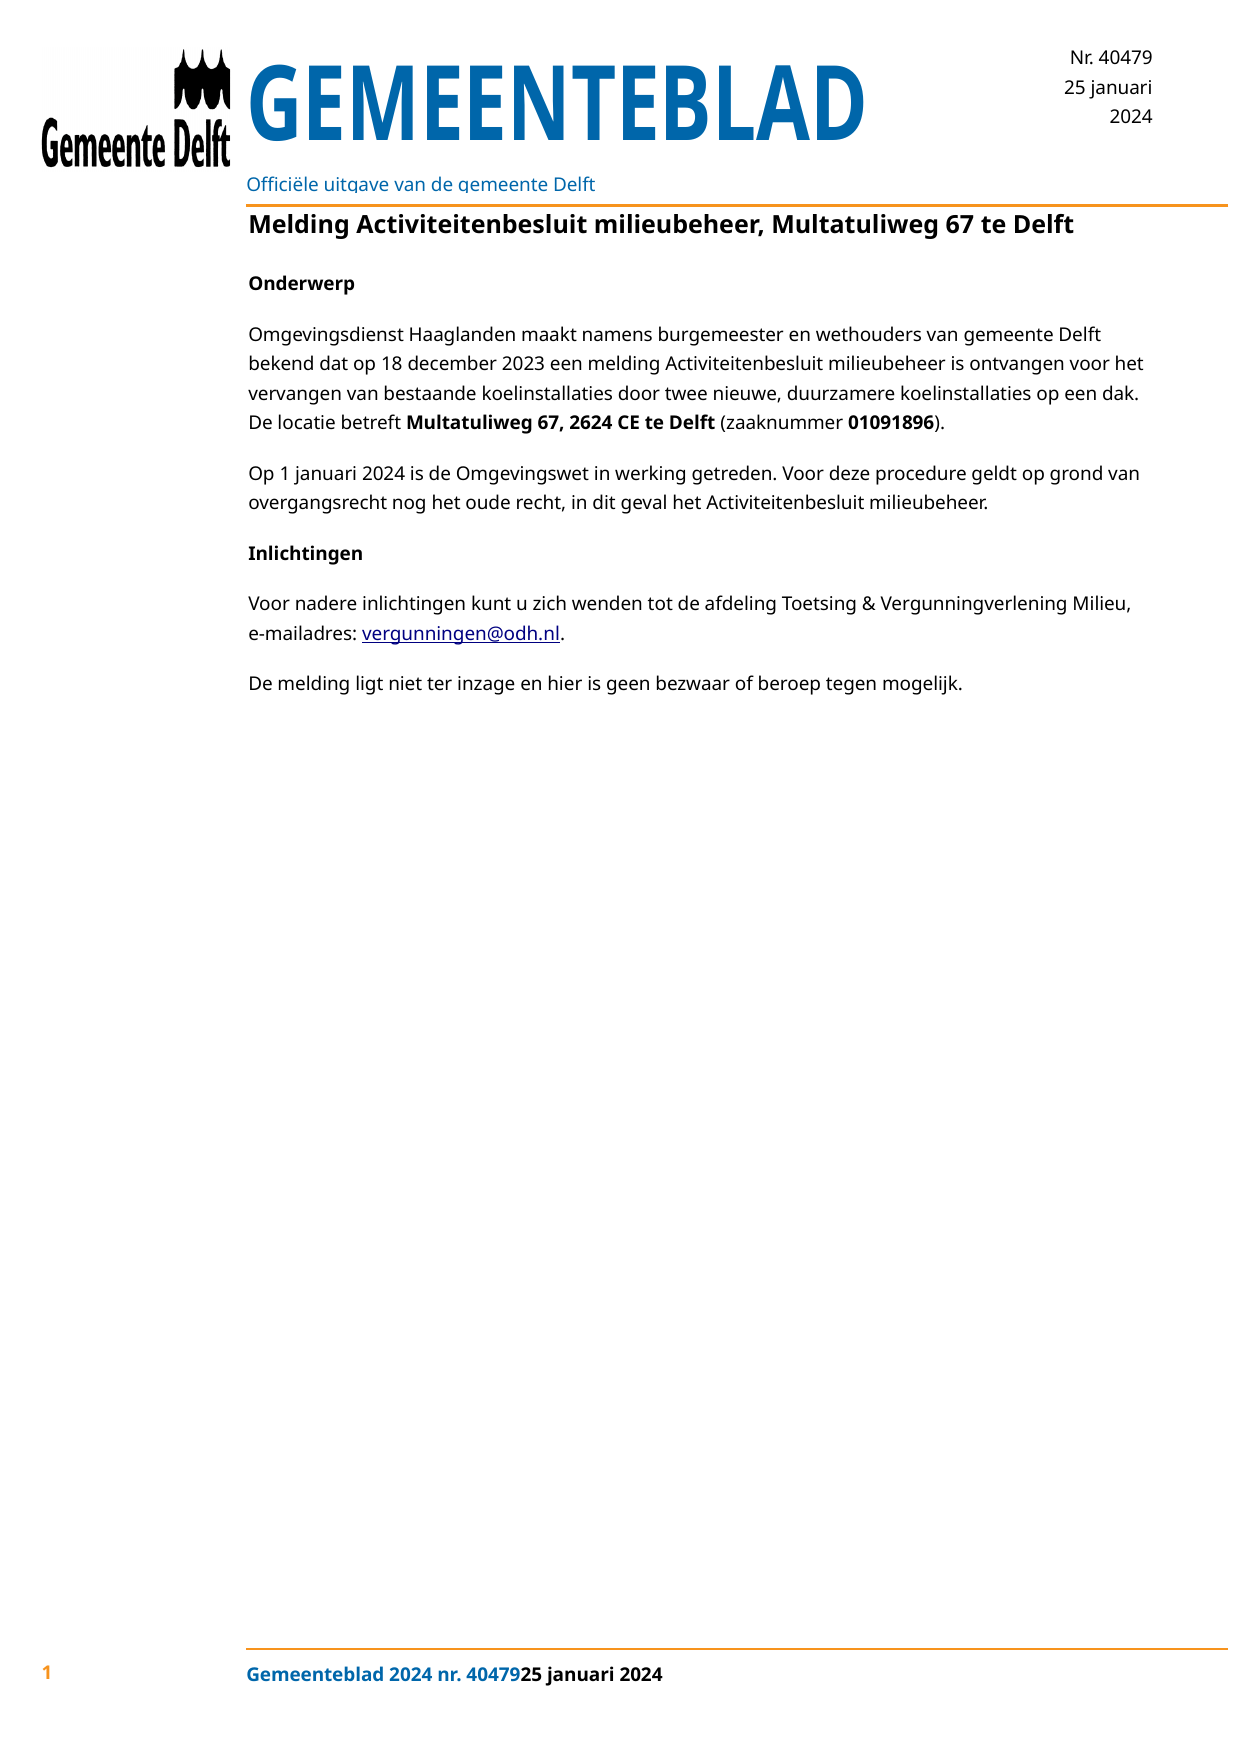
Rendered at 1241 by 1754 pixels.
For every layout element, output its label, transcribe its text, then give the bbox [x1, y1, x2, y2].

picture [41, 47, 231, 172]
text Omgevingsdienst Haaglanden maakt namens burgemeester en wethouders van gemeente Delft bekend dat op 18 december 2023 een melding Activiteitenbesluit milieubeheer is ontvangen voor het vervangen van bestaande koelinstallaties door twee nieuwe, duurzamere koelinstallaties op een dak. De locatie betreft Multatuliweg 67, 2624 CE te Delft (zaaknummer 01091896). [248, 321, 1152, 435]
text Melding Activiteitenbesluit milieubeheer, Multatuliweg 67 te Delft [248, 207, 1152, 241]
text Onderwerp [248, 270, 1152, 296]
text Inlichtingen [248, 540, 1152, 566]
text Op 1 januari 2024 is de Omgevingswet in werking getreden. Voor deze procedure geldt op grond van overgangsrecht nog het oude recht, in dit geval het Activiteitenbesluit milieubeheer. [248, 460, 1152, 515]
text Voor nadere inlichtingen kunt u zich wenden tot de afdeling Toetsing & Vergunningverlening Milieu, e-mailadres: vergunningen@odh.nl. [248, 590, 1152, 646]
text De melding ligt niet ter inzage en hier is geen bezwaar of beroep tegen mogelijk. [248, 670, 1152, 696]
